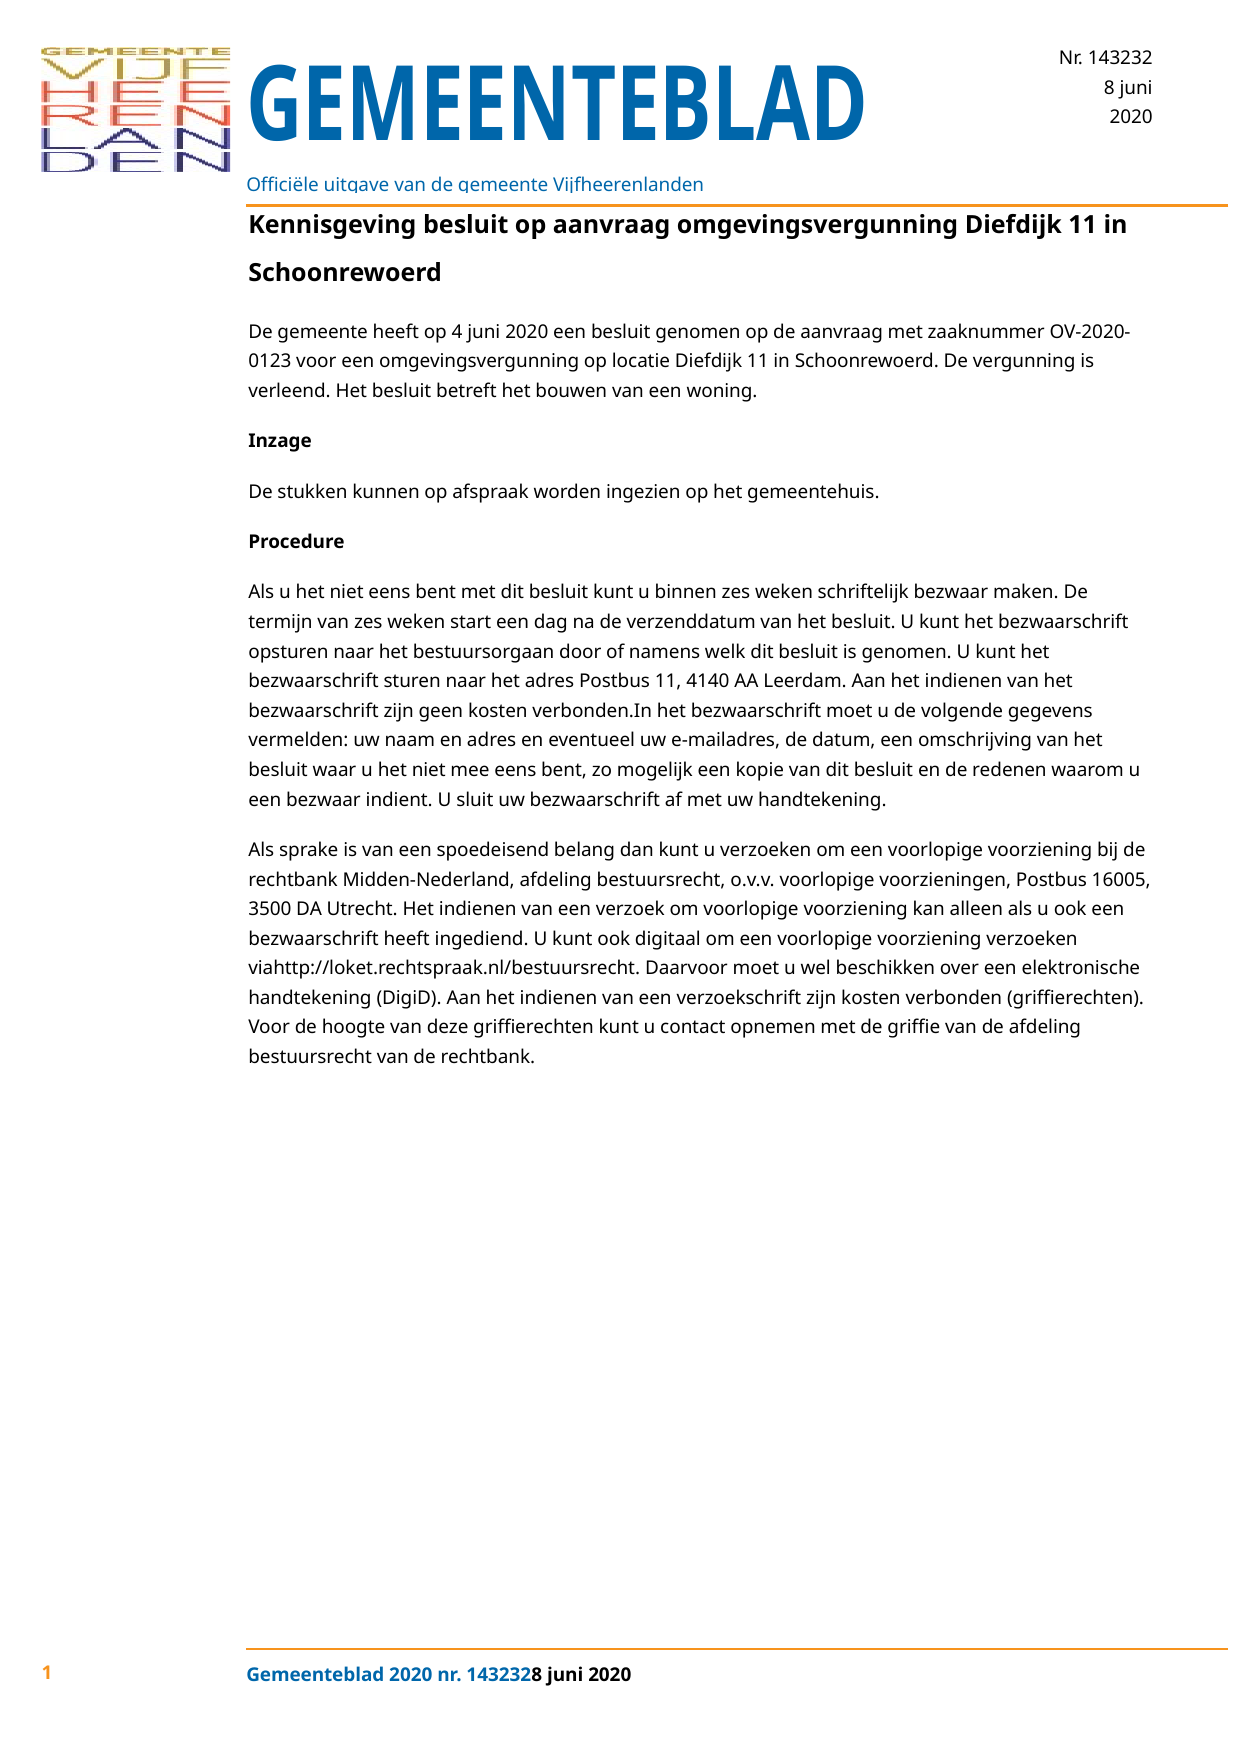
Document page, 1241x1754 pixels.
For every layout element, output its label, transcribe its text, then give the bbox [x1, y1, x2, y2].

text Inzage [248, 427, 1152, 453]
text De stukken kunnen op afspraak worden ingezien op het gemeentehuis. [248, 478, 1152, 504]
text De gemeente heeft op 4 juni 2020 een besluit genomen op de aanvraag met zaaknummer OV-2020-0123 voor een omgevingsvergunning op locatie Diefdijk 11 in Schoonrewoerd. De vergunning is verleend. Het besluit betreft het bouwen van een woning. [248, 318, 1152, 403]
text Kennisgeving besluit op aanvraag omgevingsvergunning Diefdijk 11 in Schoonrewoerd [248, 207, 1152, 288]
text Als u het niet eens bent met dit besluit kunt u binnen zes weken schriftelijk bezwaar maken. De termijn van zes weken start een dag na de verzenddatum van het besluit. U kunt het bezwaarschrift opsturen naar het bestuursorgaan door of namens welk dit besluit is genomen. U kunt het bezwaarschrift sturen naar het adres Postbus 11, 4140 AA Leerdam. Aan het indienen van het bezwaarschrift zijn geen kosten verbonden.In het bezwaarschrift moet u de volgende gegevens vermelden: uw naam en adres en eventueel uw e-mailadres, de datum, een omschrijving van het besluit waar u het niet mee eens bent, zo mogelijk een kopie van dit besluit en de redenen waarom u een bezwaar indient. U sluit uw bezwaarschrift af met uw handtekening. [248, 579, 1152, 812]
text Als sprake is van een spoedeisend belang dan kunt u verzoeken om een voorlopige voorziening bij de rechtbank Midden-Nederland, afdeling bestuursrecht, o.v.v. voorlopige voorzieningen, Postbus 16005, 3500 DA Utrecht. Het indienen van een verzoek om voorlopige voorziening kan alleen als u ook een bezwaarschrift heeft ingediend. U kunt ook digitaal om een voorlopige voorziening verzoeken viahttp://loket.rechtspraak.nl/bestuursrecht. Daarvoor moet u wel beschikken over een elektronische handtekening (DigiD). Aan het indienen van een verzoekschrift zijn kosten verbonden (griffierechten). Voor de hoogte van deze griffierechten kunt u contact opnemen met de griffie van de afdeling bestuursrecht van de rechtbank. [248, 836, 1152, 1069]
text Procedure [248, 528, 1152, 554]
picture [41, 47, 231, 172]
